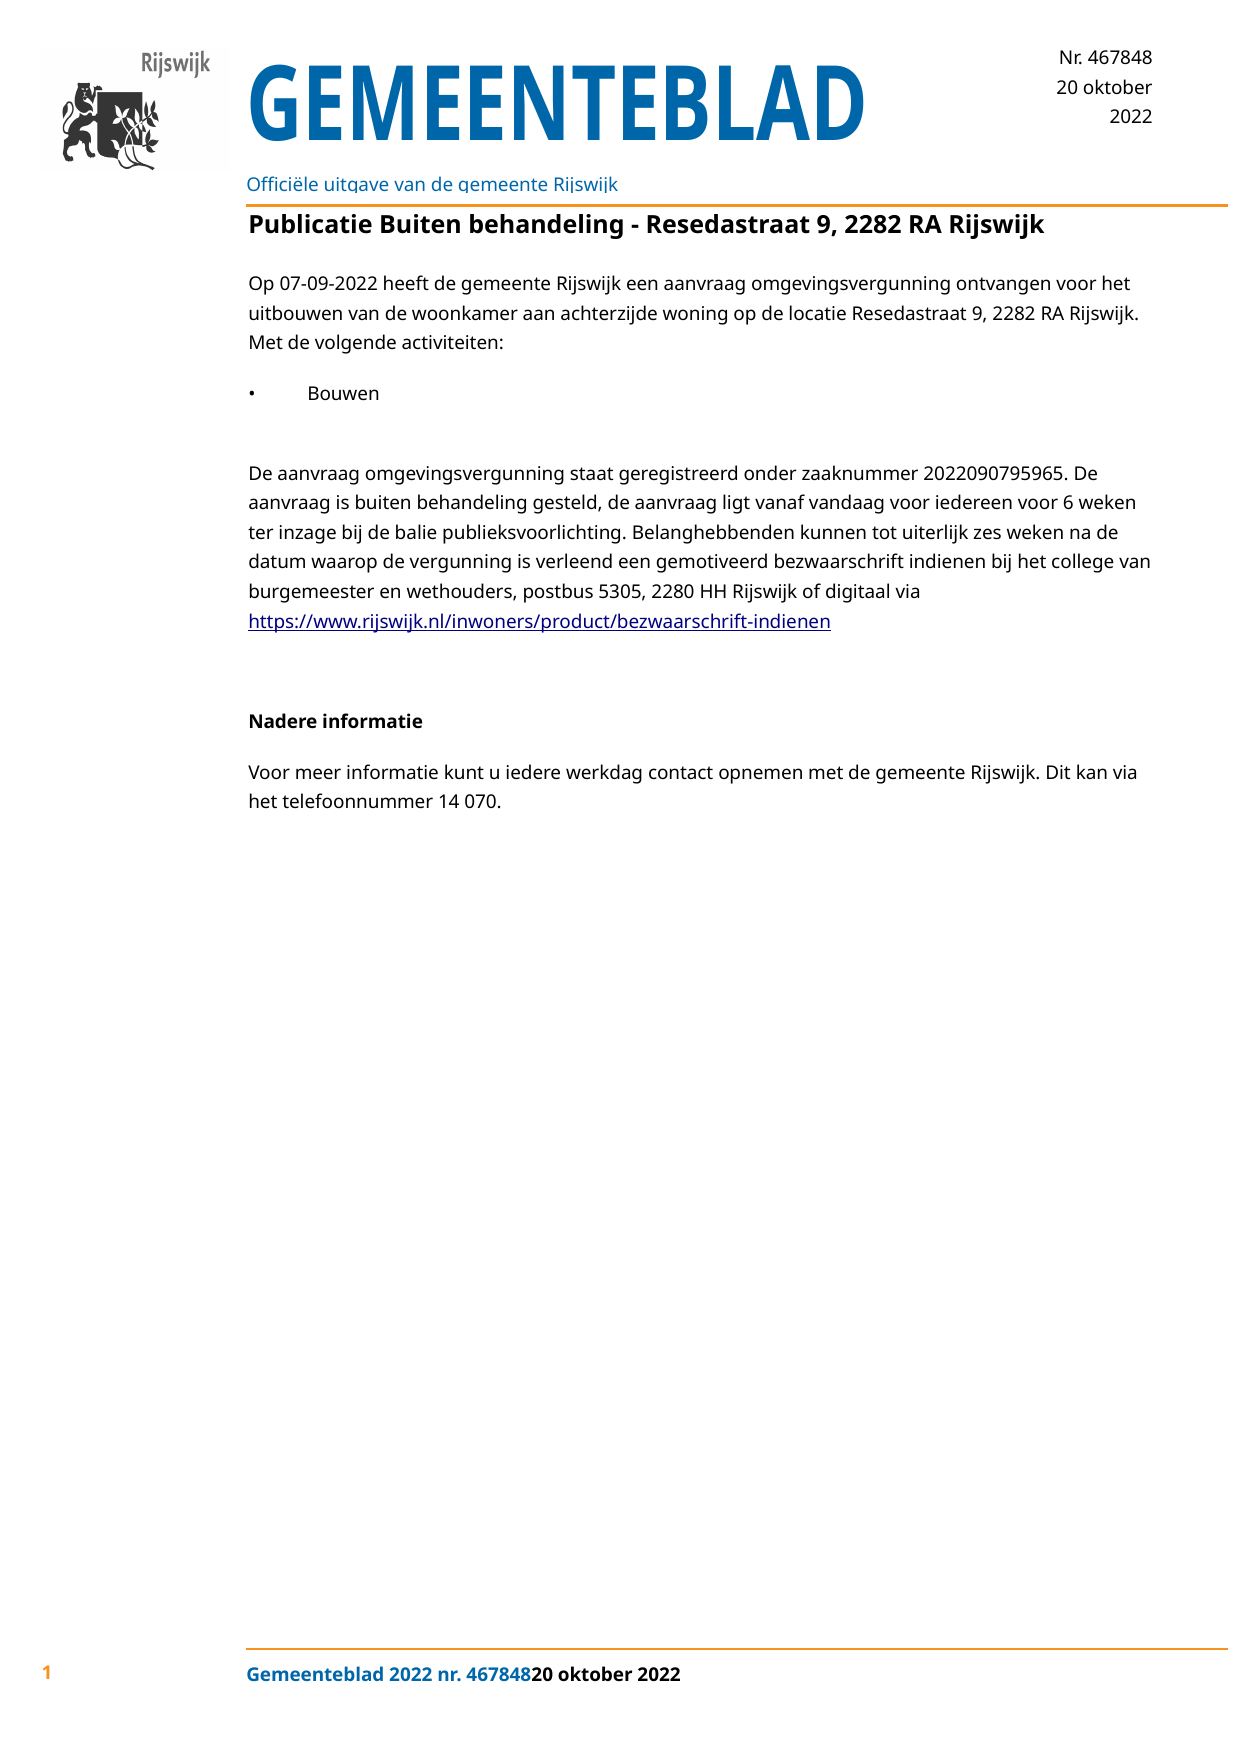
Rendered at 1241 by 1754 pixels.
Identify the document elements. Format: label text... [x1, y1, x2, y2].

text De aanvraag omgevingsvergunning staat geregistreerd onder zaaknummer 2022090795965. De aanvraag is buiten behandeling gesteld, de aanvraag ligt vanaf vandaag voor iedereen voor 6 weken ter inzage bij de balie publieksvoorlichting. Belanghebbenden kunnen tot uiterlijk zes weken na de datum waarop de vergunning is verleend een gemotiveerd bezwaarschrift indienen bij het college van burgemeester en wethouders, postbus 5305, 2280 HH Rijswijk of digitaal via https://www.rijswijk.nl/inwoners/product/bezwaarschrift-indienen [248, 460, 1152, 633]
text Nadere informatie [248, 709, 1152, 734]
text Publicatie Buiten behandeling - Resedastraat 9, 2282 RA Rijswijk [248, 207, 1152, 241]
text Op 07-09-2022 heeft de gemeente Rijswijk een aanvraag omgevingsvergunning ontvangen voor het uitbouwen van de woonkamer aan achterzijde woning op de locatie Resedastraat 9, 2282 RA Rijswijk. Met de volgende activiteiten: [248, 270, 1152, 355]
list Bouwen [248, 380, 1152, 406]
picture [41, 47, 231, 172]
text Voor meer informatie kunt u iedere werkdag contact opnemen met de gemeente Rijswijk. Dit kan via het telefoonnummer 14 070. [248, 759, 1152, 814]
